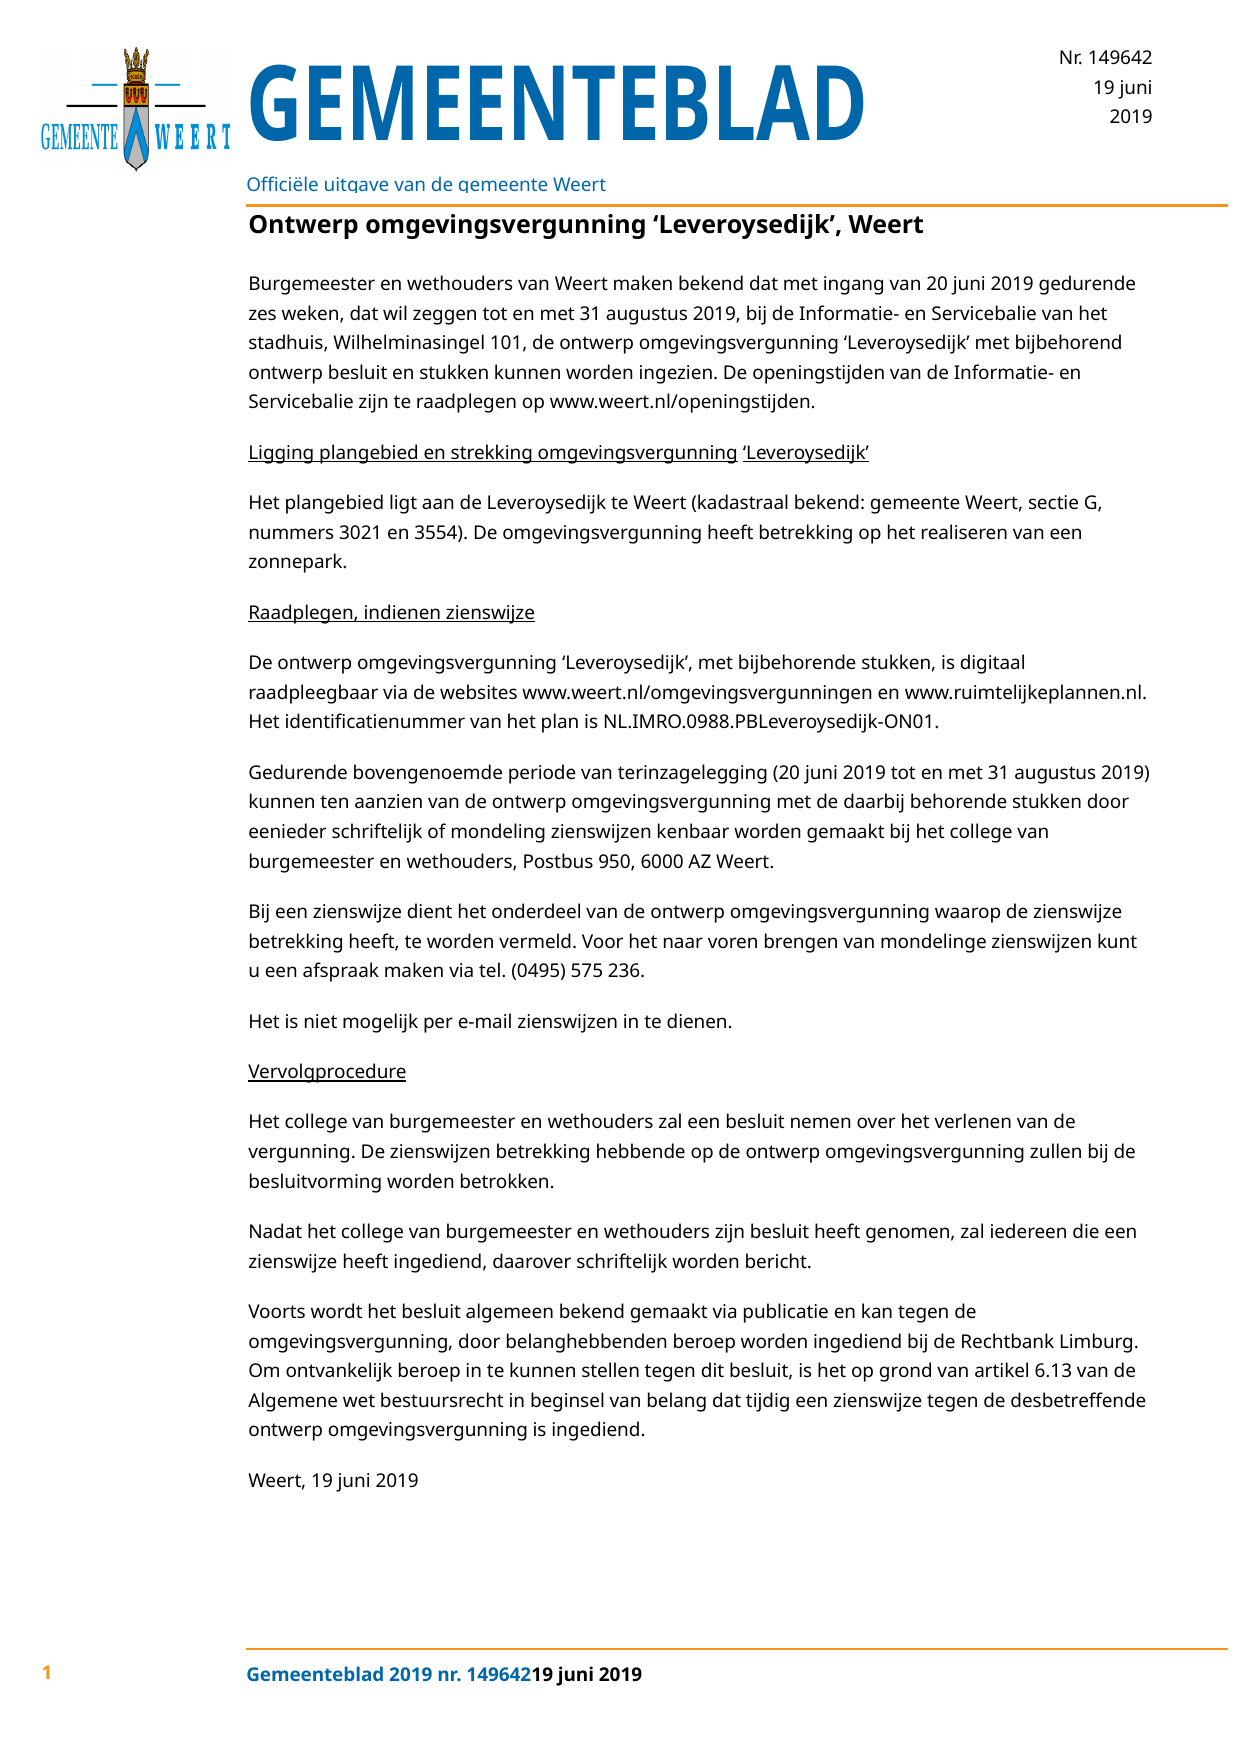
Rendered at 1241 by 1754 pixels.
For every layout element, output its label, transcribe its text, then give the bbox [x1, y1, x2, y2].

text Burgemeester en wethouders van Weert maken bekend dat met ingang van 20 juni 2019 gedurende zes weken, dat wil zeggen tot en met 31 augustus 2019, bij de Informatie- en Servicebalie van het stadhuis, Wilhelminasingel 101, de ontwerp omgevingsvergunning ‘Leveroysedijk’ met bijbehorend ontwerp besluit en stukken kunnen worden ingezien. De openingstijden van de Informatie- en Servicebalie zijn te raadplegen op www.weert.nl/openingstijden. [248, 270, 1152, 414]
text Ligging plangebied en strekking omgevingsvergunning ‘Leveroysedijk’ [248, 439, 1152, 465]
text Gedurende bovengenoemde periode van terinzagelegging (20 juni 2019 tot en met 31 augustus 2019) kunnen ten aanzien van de ontwerp omgevingsvergunning met de daarbij behorende stukken door eenieder schriftelijk of mondeling zienswijzen kenbaar worden gemaakt bij het college van burgemeester en wethouders, Postbus 950, 6000 AZ Weert. [248, 759, 1152, 873]
text De ontwerp omgevingsvergunning ‘Leveroysedijk’, met bijbehorende stukken, is digitaal raadpleegbaar via de websites www.weert.nl/omgevingsvergunningen en www.ruimtelijkeplannen.nl. Het identificatienummer van het plan is NL.IMRO.0988.PBLeveroysedijk-ON01. [248, 649, 1152, 734]
text Vervolgprocedure [248, 1058, 1152, 1084]
text Raadplegen, indienen zienswijze [248, 599, 1152, 625]
picture [41, 47, 231, 172]
text Het plangebied ligt aan de Leveroysedijk te Weert (kadastraal bekend: gemeente Weert, sectie G, nummers 3021 en 3554). De omgevingsvergunning heeft betrekking op het realiseren van een zonnepark. [248, 489, 1152, 574]
text Nadat het college van burgemeester en wethouders zijn besluit heeft genomen, zal iedereen die een zienswijze heeft ingediend, daarover schriftelijk worden bericht. [248, 1218, 1152, 1273]
text Ontwerp omgevingsvergunning ‘Leveroysedijk’, Weert [248, 207, 1152, 241]
text Voorts wordt het besluit algemeen bekend gemaakt via publicatie en kan tegen de omgevingsvergunning, door belanghebbenden beroep worden ingediend bij de Rechtbank Limburg. Om ontvankelijk beroep in te kunnen stellen tegen dit besluit, is het op grond van artikel 6.13 van de Algemene wet bestuursrecht in beginsel van belang dat tijdig een zienswijze tegen de desbetreffende ontwerp omgevingsvergunning is ingediend. [248, 1298, 1152, 1442]
text Weert, 19 juni 2019 [248, 1467, 1152, 1493]
text Het college van burgemeester en wethouders zal een besluit nemen over het verlenen van de vergunning. De zienswijzen betrekking hebbende op de ontwerp omgevingsvergunning zullen bij de besluitvorming worden betrokken. [248, 1109, 1152, 1193]
text Bij een zienswijze dient het onderdeel van de ontwerp omgevingsvergunning waarop de zienswijze betrekking heeft, te worden vermeld. Voor het naar voren brengen van mondelinge zienswijzen kunt u een afspraak maken via tel. (0495) 575 236. [248, 898, 1152, 983]
text Het is niet mogelijk per e-mail zienswijzen in te dienen. [248, 1008, 1152, 1033]
